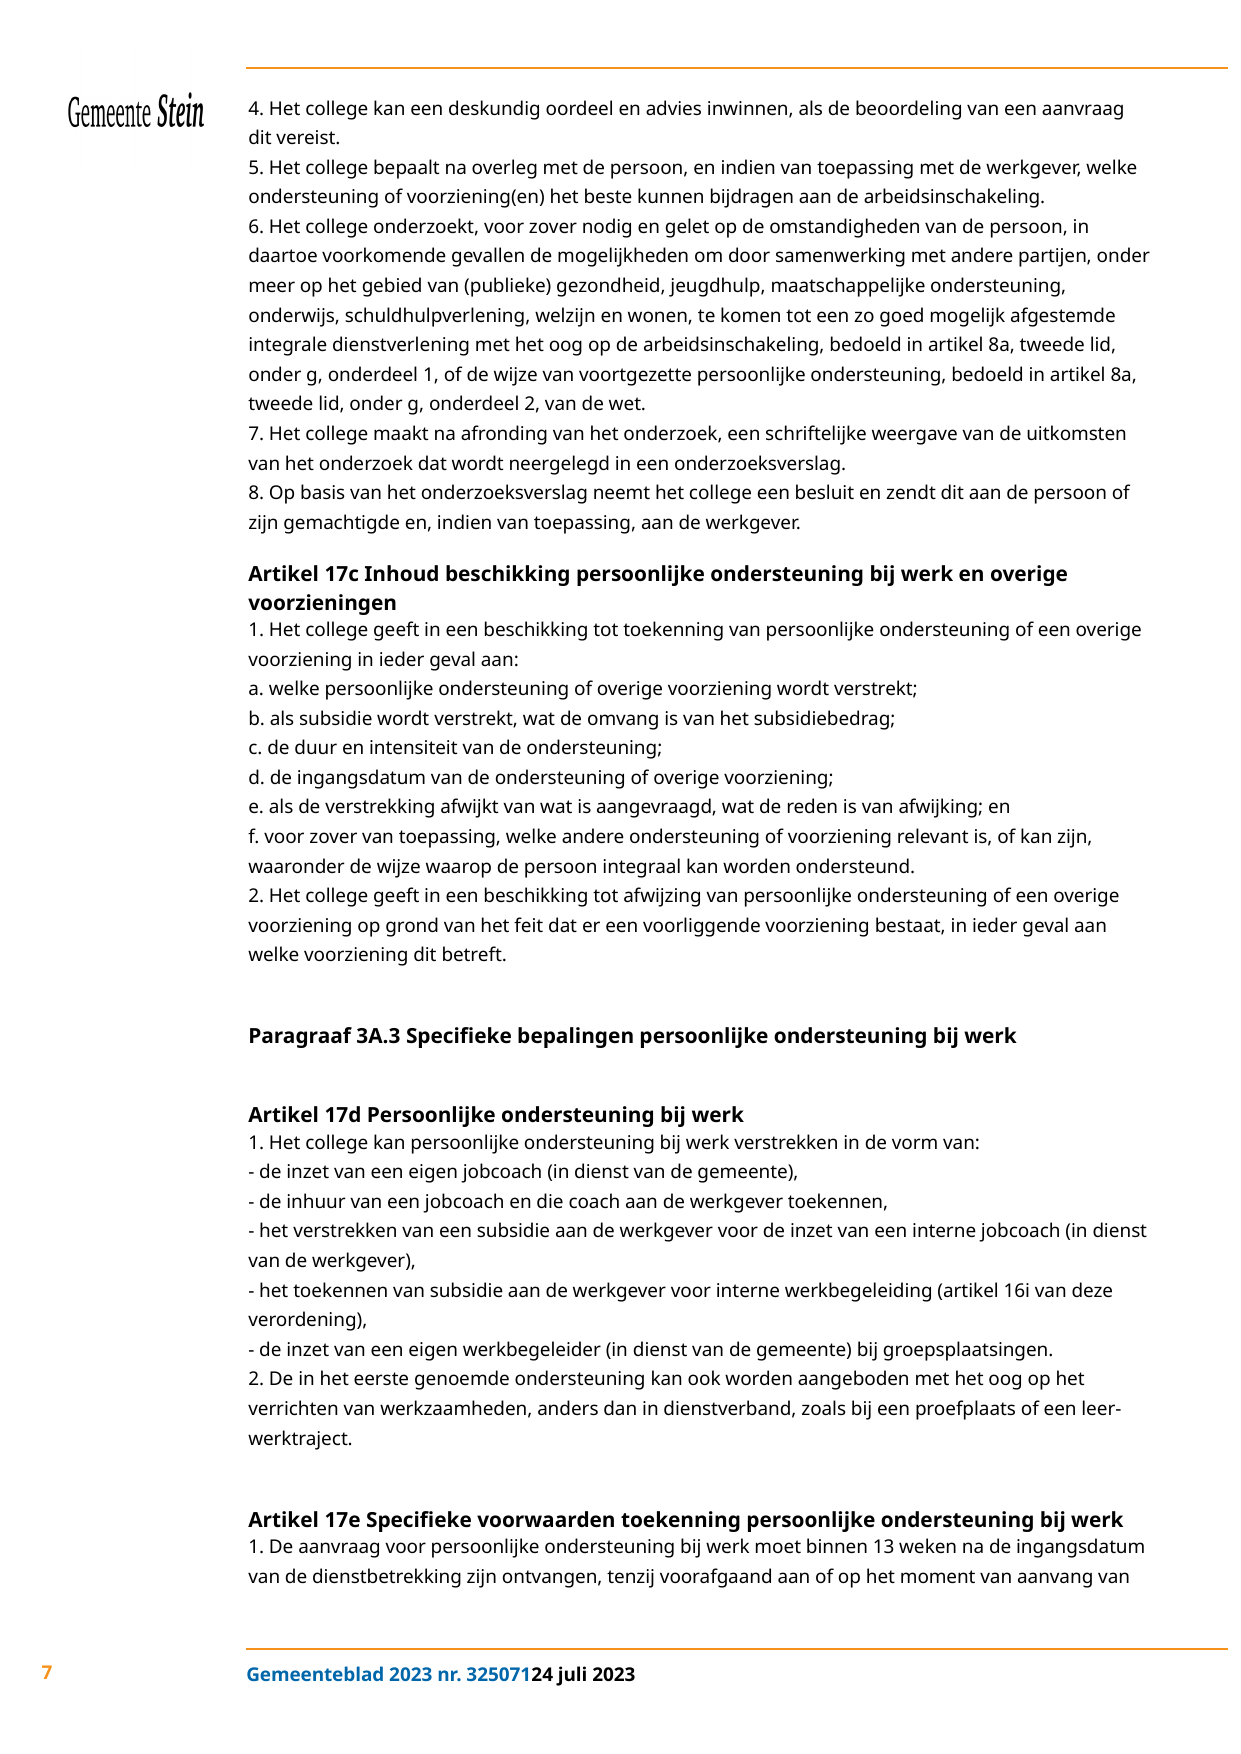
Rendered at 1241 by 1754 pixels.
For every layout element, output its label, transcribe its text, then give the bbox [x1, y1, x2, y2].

text - de inhuur van een jobcoach en die coach aan de werkgever toekennen, [248, 1188, 1152, 1214]
text 2. Het college geeft in een beschikking tot afwijzing van persoonlijke ondersteuning of een overige voorziening op grond van het feit dat er een voorliggende voorziening bestaat, in ieder geval aan welke voorziening dit betreft. [248, 882, 1152, 967]
text 8. Op basis van het onderzoeksverslag neemt het college een besluit en zendt dit aan de persoon of zijn gemachtigde en, indien van toepassing, aan de werkgever. [248, 479, 1152, 535]
text - de inzet van een eigen jobcoach (in dienst van de gemeente), [248, 1158, 1152, 1184]
text Artikel 17c Inhoud beschikking persoonlijke ondersteuning bij werk en overige voorzieningen [248, 559, 1152, 616]
text Paragraaf 3A.3 Specifieke bepalingen persoonlijke ondersteuning bij werk [248, 1022, 1152, 1050]
text - de inzet van een eigen werkbegeleider (in dienst van de gemeente) bij groepsplaatsingen. [248, 1336, 1152, 1362]
text - het toekennen van subsidie aan de werkgever voor interne werkbegeleiding (artikel 16i van deze verordening), [248, 1277, 1152, 1332]
text d. de ingangsdatum van de ondersteuning of overige voorziening; [248, 764, 1152, 790]
text 2. De in het eerste genoemde ondersteuning kan ook worden aangeboden met het oog op het verrichten van werkzaamheden, anders dan in dienstverband, zoals bij een proefplaats of een leer-werktraject. [248, 1366, 1152, 1451]
text b. als subsidie wordt verstrekt, wat de omvang is van het subsidiebedrag; [248, 705, 1152, 731]
text Artikel 17e Specifieke voorwaarden toekenning persoonlijke ondersteuning bij werk [248, 1505, 1152, 1533]
text f. voor zover van toepassing, welke andere ondersteuning of voorziening relevant is, of kan zijn, waaronder de wijze waarop de persoon integraal kan worden ondersteund. [248, 823, 1152, 879]
text 1. De aanvraag voor persoonlijke ondersteuning bij werk moet binnen 13 weken na de ingangsdatum van de dienstbetrekking zijn ontvangen, tenzij voorafgaand aan of op het moment van aanvang van [248, 1533, 1152, 1588]
text 1. Het college kan persoonlijke ondersteuning bij werk verstrekken in de vorm van: [248, 1129, 1152, 1155]
text 6. Het college onderzoekt, voor zover nodig en gelet op de omstandigheden van de persoon, in daartoe voorkomende gevallen de mogelijkheden om door samenwerking met andere partijen, onder meer op het gebied van (publieke) gezondheid, jeugdhulp, maatschappelijke ondersteuning, onderwijs, schuldhulpverlening, welzijn en wonen, te komen tot een zo goed mogelijk afgestemde integrale dienstverlening met het oog op de arbeidsinschakeling, bedoeld in artikel 8a, tweede lid, onder g, onderdeel 1, of de wijze van voortgezette persoonlijke ondersteuning, bedoeld in artikel 8a, tweede lid, onder g, onderdeel 2, van de wet. [248, 213, 1152, 416]
text 1. Het college geeft in een beschikking tot toekenning van persoonlijke ondersteuning of een overige voorziening in ieder geval aan: [248, 616, 1152, 672]
text 5. Het college bepaalt na overleg met de persoon, en indien van toepassing met de werkgever, welke ondersteuning of voorziening(en) het beste kunnen bijdragen aan de arbeidsinschakeling. [248, 154, 1152, 209]
picture [41, 47, 231, 172]
text e. als de verstrekking afwijkt van wat is aangevraagd, wat de reden is van afwijking; en [248, 794, 1152, 819]
text - het verstrekken van een subsidie aan de werkgever voor de inzet van een interne jobcoach (in dienst van de werkgever), [248, 1218, 1152, 1273]
text a. welke persoonlijke ondersteuning of overige voorziening wordt verstrekt; [248, 675, 1152, 701]
text c. de duur en intensiteit van de ondersteuning; [248, 734, 1152, 760]
text Artikel 17d Persoonlijke ondersteuning bij werk [248, 1101, 1152, 1129]
text 4. Het college kan een deskundig oordeel en advies inwinnen, als de beoordeling van een aanvraag dit vereist. [248, 95, 1152, 150]
text 7. Het college maakt na afronding van het onderzoek, een schriftelijke weergave van de uitkomsten van het onderzoek dat wordt neergelegd in een onderzoeksverslag. [248, 420, 1152, 476]
